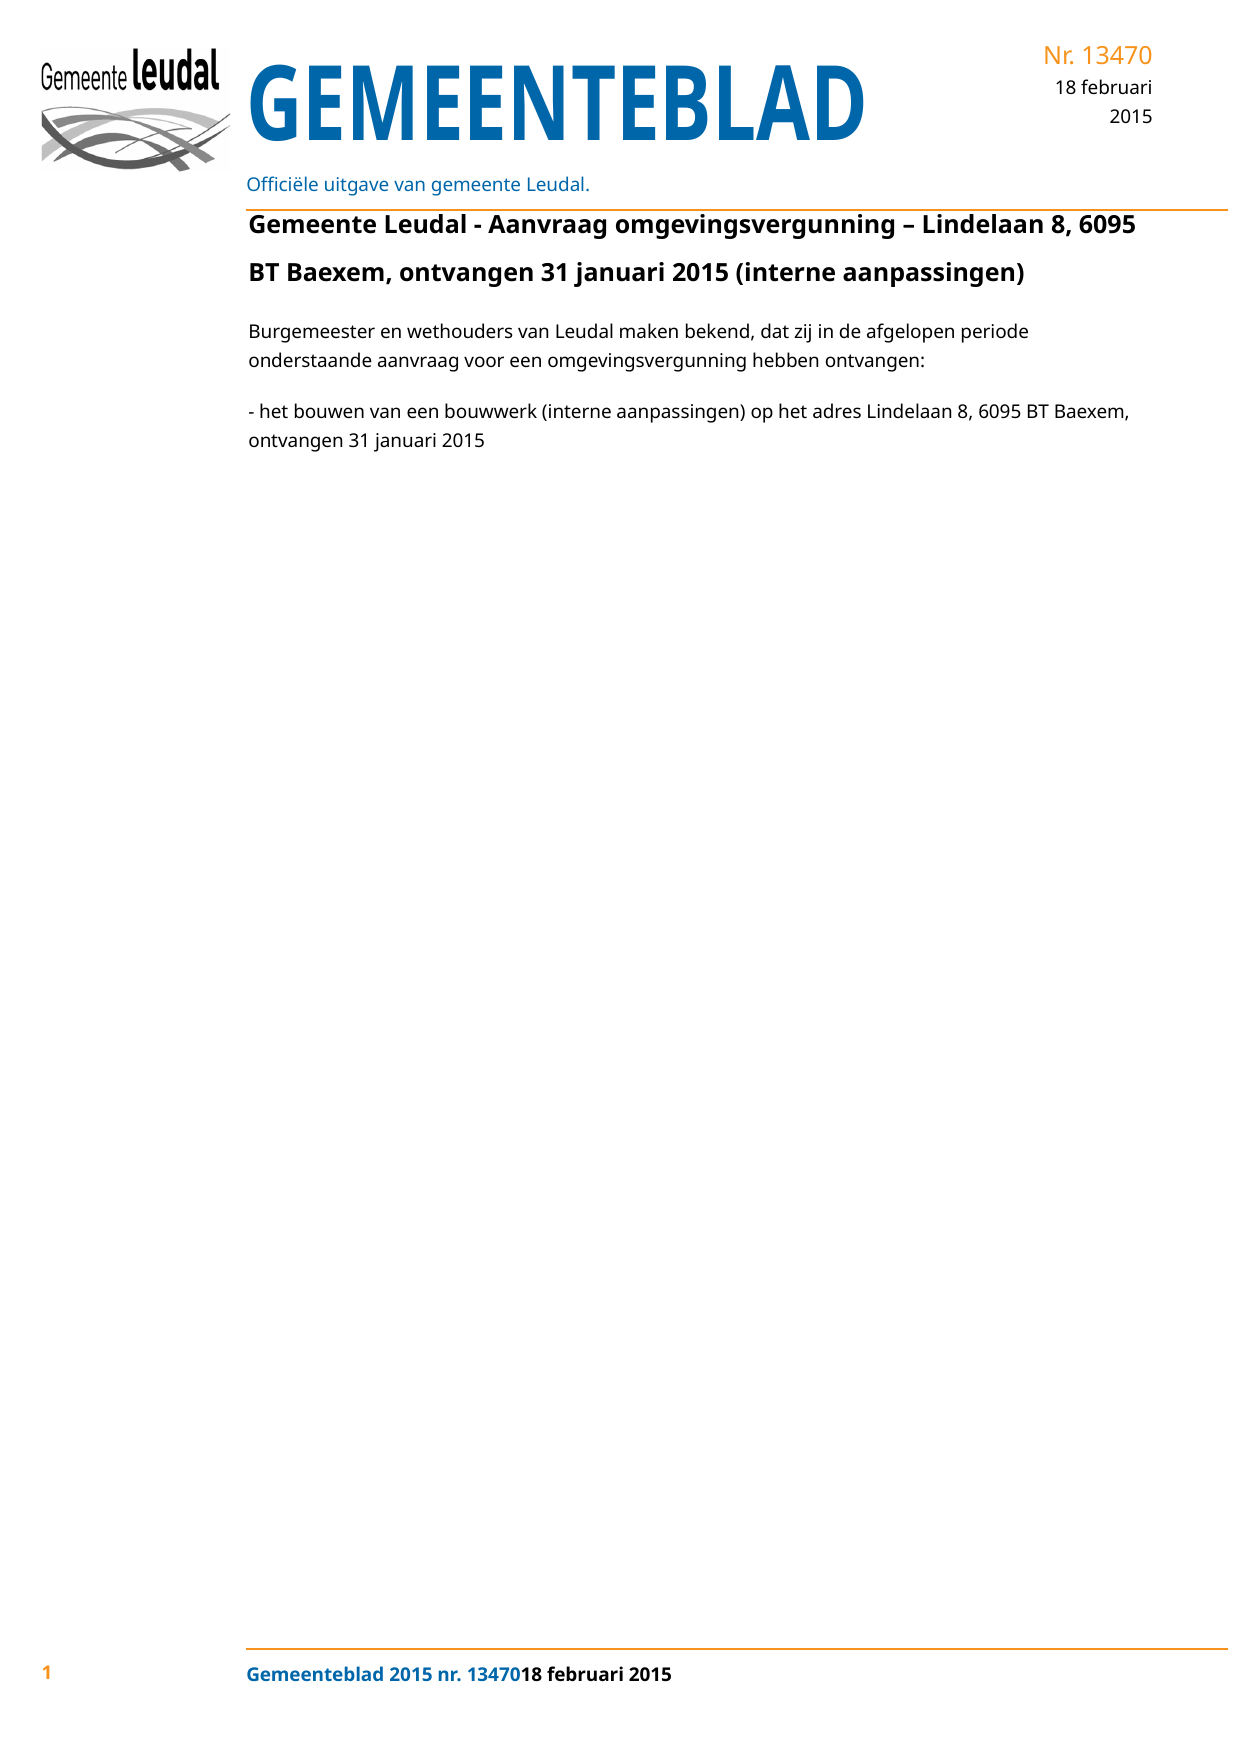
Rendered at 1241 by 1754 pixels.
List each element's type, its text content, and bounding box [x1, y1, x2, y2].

text Burgemeester en wethouders van Leudal maken bekend, dat zij in de afgelopen periode onderstaande aanvraag voor een omgevingsvergunning hebben ontvangen: [248, 318, 1152, 373]
text - het bouwen van een bouwwerk (interne aanpassingen) op het adres Lindelaan 8, 6095 BT Baexem, ontvangen 31 januari 2015 [248, 398, 1152, 453]
text Gemeente Leudal - Aanvraag omgevingsvergunning – Lindelaan 8, 6095 BT Baexem, ontvangen 31 januari 2015 (interne aanpassingen) [248, 211, 1152, 288]
picture [41, 47, 231, 172]
